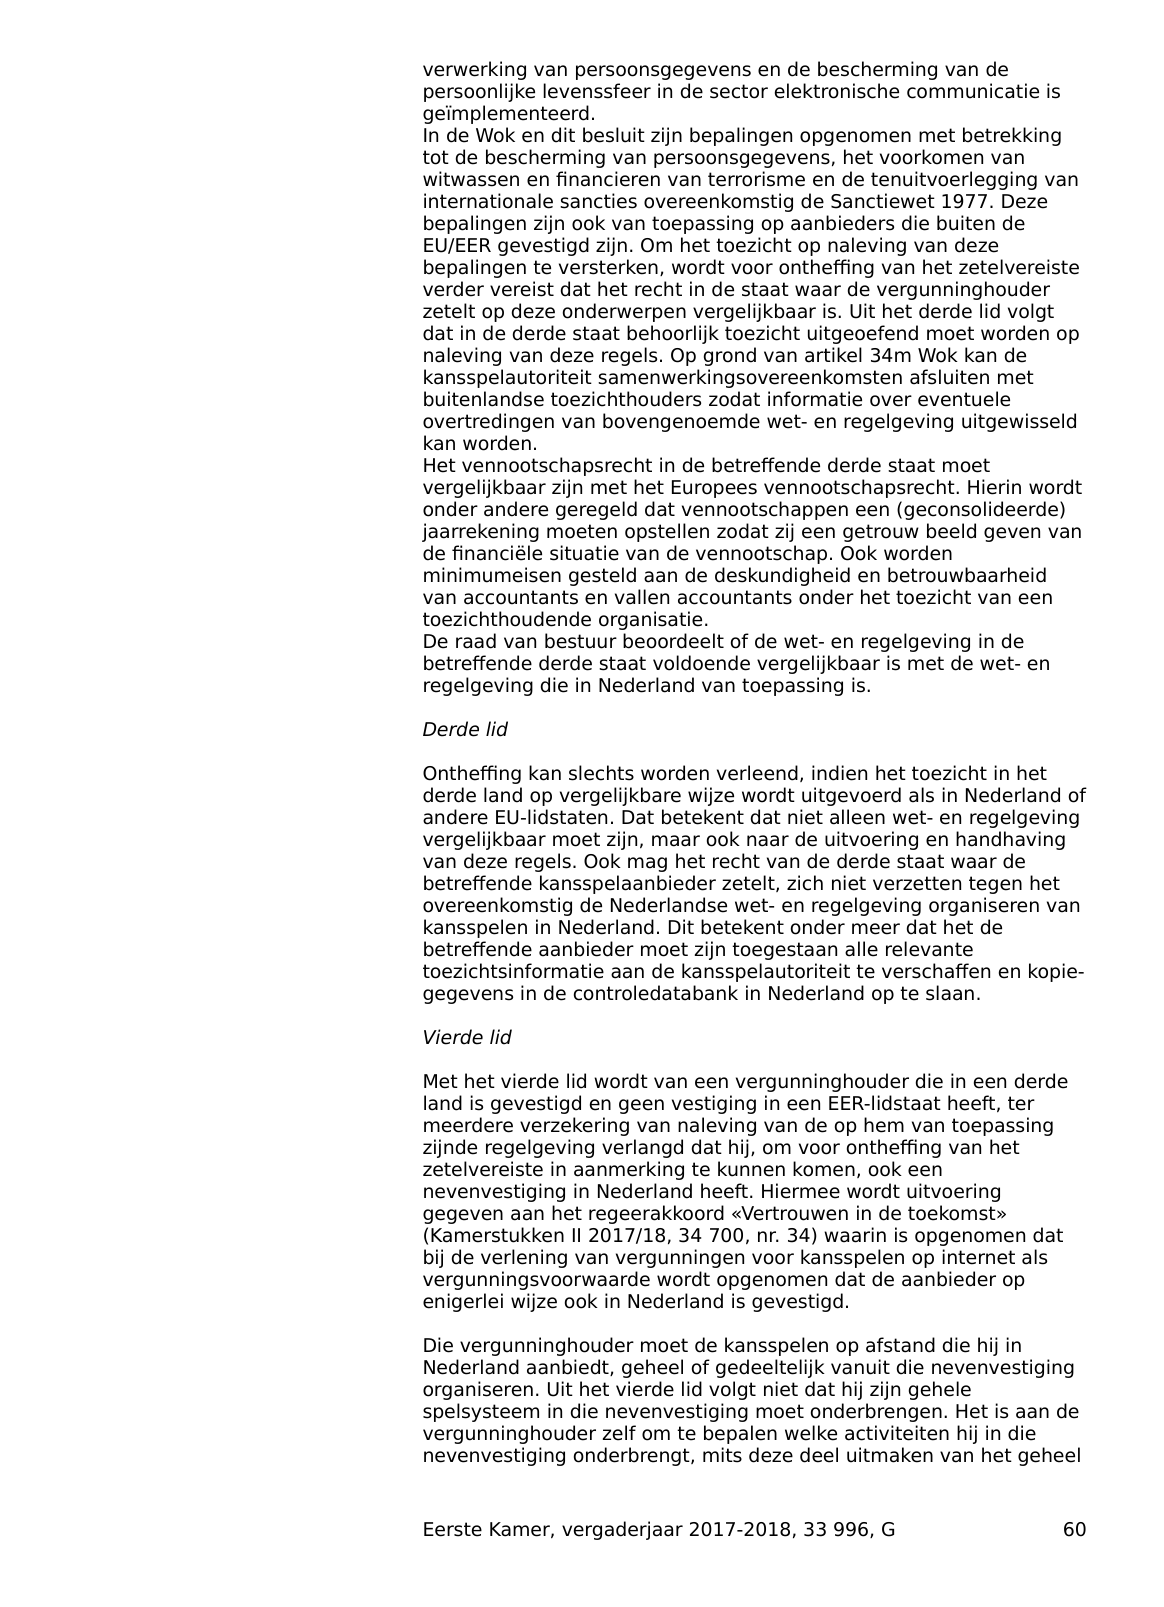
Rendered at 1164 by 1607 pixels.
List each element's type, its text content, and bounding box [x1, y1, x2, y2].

text Ontheffing kan slechts worden verleend, indien het toezicht in het derde land op vergelijkbare wijze wordt uitgevoerd als in Nederland of andere EU-lidstaten. Dat betekent dat niet alleen wet- en regelgeving vergelijkbaar moet zijn, maar ook naar de uitvoering en handhaving van deze regels. Ook mag het recht van de derde staat waar de betreffende kansspelaanbieder zetelt, zich niet verzetten tegen het overeenkomstig de Nederlandse wet- en regelgeving organiseren van kansspelen in Nederland. Dit betekent onder meer dat het de betreffende aanbieder moet zijn toegestaan alle relevante toezichtsinformatie aan de kansspelautoriteit te verschaffen en kopie-gegevens in de controledatabank in Nederland op te slaan. [422, 763, 1087, 1004]
text Die vergunninghouder moet de kansspelen op afstand die hij in Nederland aanbiedt, geheel of gedeeltelijk vanuit die nevenvestiging organiseren. Uit het vierde lid volgt niet dat hij zijn gehele spelsysteem in die nevenvestiging moet onderbrengen. Het is aan de vergunninghouder zelf om te bepalen welke activiteiten hij in die nevenvestiging onderbrengt, mits deze deel uitmaken van het geheel [422, 1335, 1087, 1467]
subtitle Vierde lid [422, 1027, 1087, 1049]
text In de Wok en dit besluit zijn bepalingen opgenomen met betrekking tot de bescherming van persoonsgegevens, het voorkomen van witwassen en financieren van terrorisme en de tenuitvoerlegging van internationale sancties overeenkomstig de Sanctiewet 1977. Deze bepalingen zijn ook van toepassing op aanbieders die buiten de EU/EER gevestigd zijn. Om het toezicht op naleving van deze bepalingen te versterken, wordt voor ontheffing van het zetelvereiste verder vereist dat het recht in de staat waar de vergunninghouder zetelt op deze onderwerpen vergelijkbaar is. Uit het derde lid volgt dat in de derde staat behoorlijk toezicht uitgeoefend moet worden op naleving van deze regels. Op grond van artikel 34m Wok kan de kansspelautoriteit samenwerkingsovereenkomsten afsluiten met buitenlandse toezichthouders zodat informatie over eventuele overtredingen van bovengenoemde wet- en regelgeving uitgewisseld kan worden. [422, 125, 1087, 455]
text De raad van bestuur beoordeelt of de wet- en regelgeving in de betreffende derde staat voldoende vergelijkbaar is met de wet- en regelgeving die in Nederland van toepassing is. [422, 631, 1087, 696]
subtitle Derde lid [422, 719, 1087, 741]
text Het vennootschapsrecht in de betreffende derde staat moet vergelijkbaar zijn met het Europees vennootschapsrecht. Hierin wordt onder andere geregeld dat vennootschappen een (geconsolideerde) jaarrekening moeten opstellen zodat zij een getrouw beeld geven van de financiële situatie van de vennootschap. Ook worden minimumeisen gesteld aan de deskundigheid en betrouwbaarheid van accountants en vallen accountants onder het toezicht van een toezichthoudende organisatie. [422, 455, 1087, 631]
text verwerking van persoonsgegevens en de bescherming van de persoonlijke levenssfeer in de sector elektronische communicatie is geïmplementeerd. [422, 59, 1087, 125]
text Met het vierde lid wordt van een vergunninghouder die in een derde land is gevestigd en geen vestiging in een EER-lidstaat heeft, ter meerdere verzekering van naleving van de op hem van toepassing zijnde regelgeving verlangd dat hij, om voor ontheffing van het zetelvereiste in aanmerking te kunnen komen, ook een nevenvestiging in Nederland heeft. Hiermee wordt uitvoering gegeven aan het regeerakkoord «Vertrouwen in de toekomst» (Kamerstukken II 2017/18, 34 700, nr. 34) waarin is opgenomen dat bij de verlening van vergunningen voor kansspelen op internet als vergunningsvoorwaarde wordt opgenomen dat de aanbieder op enigerlei wijze ook in Nederland is gevestigd. [422, 1071, 1087, 1313]
